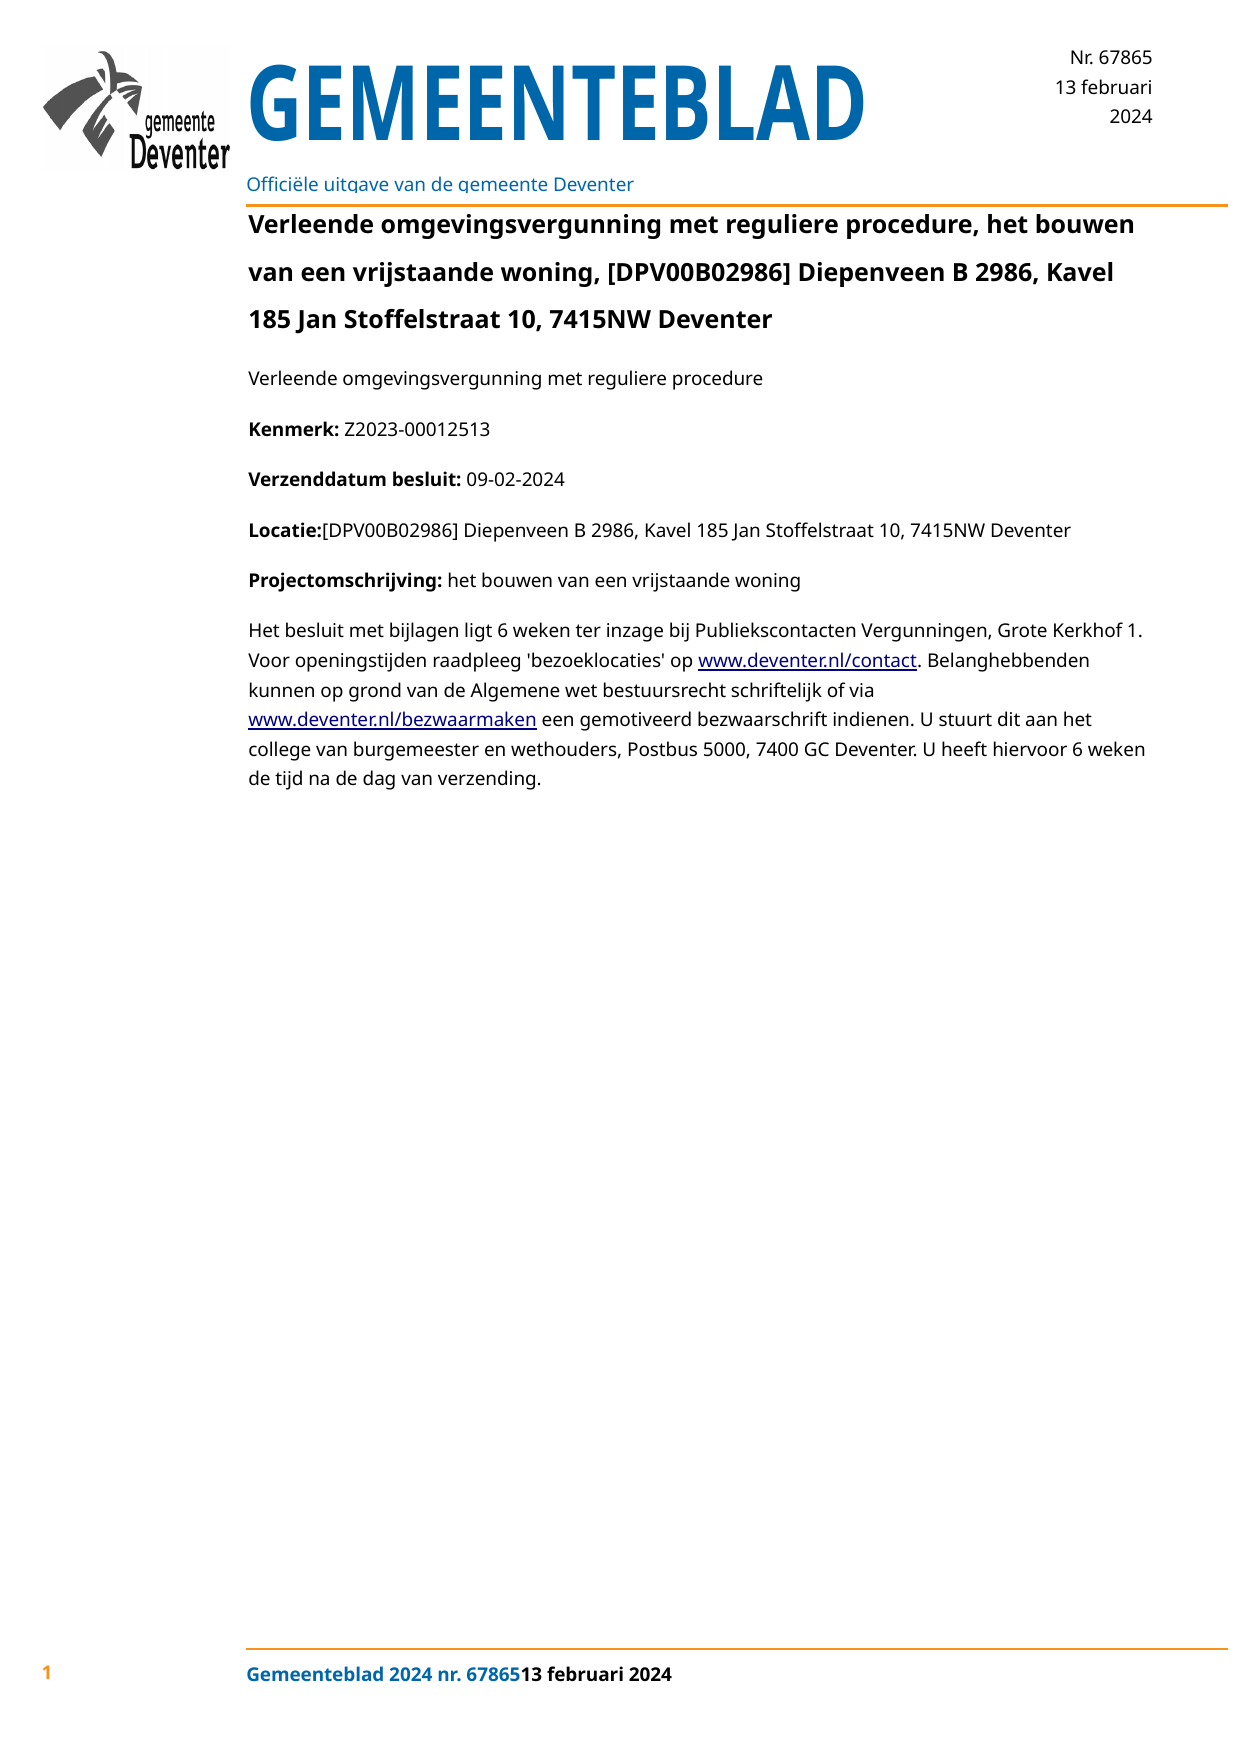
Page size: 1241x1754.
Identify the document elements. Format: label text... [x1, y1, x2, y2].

text Verleende omgevingsvergunning met reguliere procedure, het bouwen van een vrijstaande woning, [DPV00B02986] Diepenveen B 2986, Kavel 185 Jan Stoffelstraat 10, 7415NW Deventer [248, 207, 1152, 336]
text Verzenddatum besluit: 09-02-2024 [248, 466, 1152, 492]
text Kenmerk: Z2023-00012513 [248, 416, 1152, 442]
text Projectomschrijving: het bouwen van een vrijstaande woning [248, 567, 1152, 593]
picture [41, 47, 231, 172]
text Locatie:[DPV00B02986] Diepenveen B 2986, Kavel 185 Jan Stoffelstraat 10, 7415NW Deventer [248, 517, 1152, 542]
text Verleende omgevingsvergunning met reguliere procedure [248, 366, 1152, 391]
text Het besluit met bijlagen ligt 6 weken ter inzage bij Publiekscontacten Vergunningen, Grote Kerkhof 1. Voor openingstijden raadpleeg 'bezoeklocaties' op www.deventer.nl/contact. Belanghebbenden kunnen op grond van de Algemene wet bestuursrecht schriftelijk of via www.deventer.nl/bezwaarmaken een gemotiveerd bezwaarschrift indienen. U stuurt dit aan het college van burgemeester en wethouders, Postbus 5000, 7400 GC Deventer. U heeft hiervoor 6 weken de tijd na de dag van verzending. [248, 618, 1152, 791]
